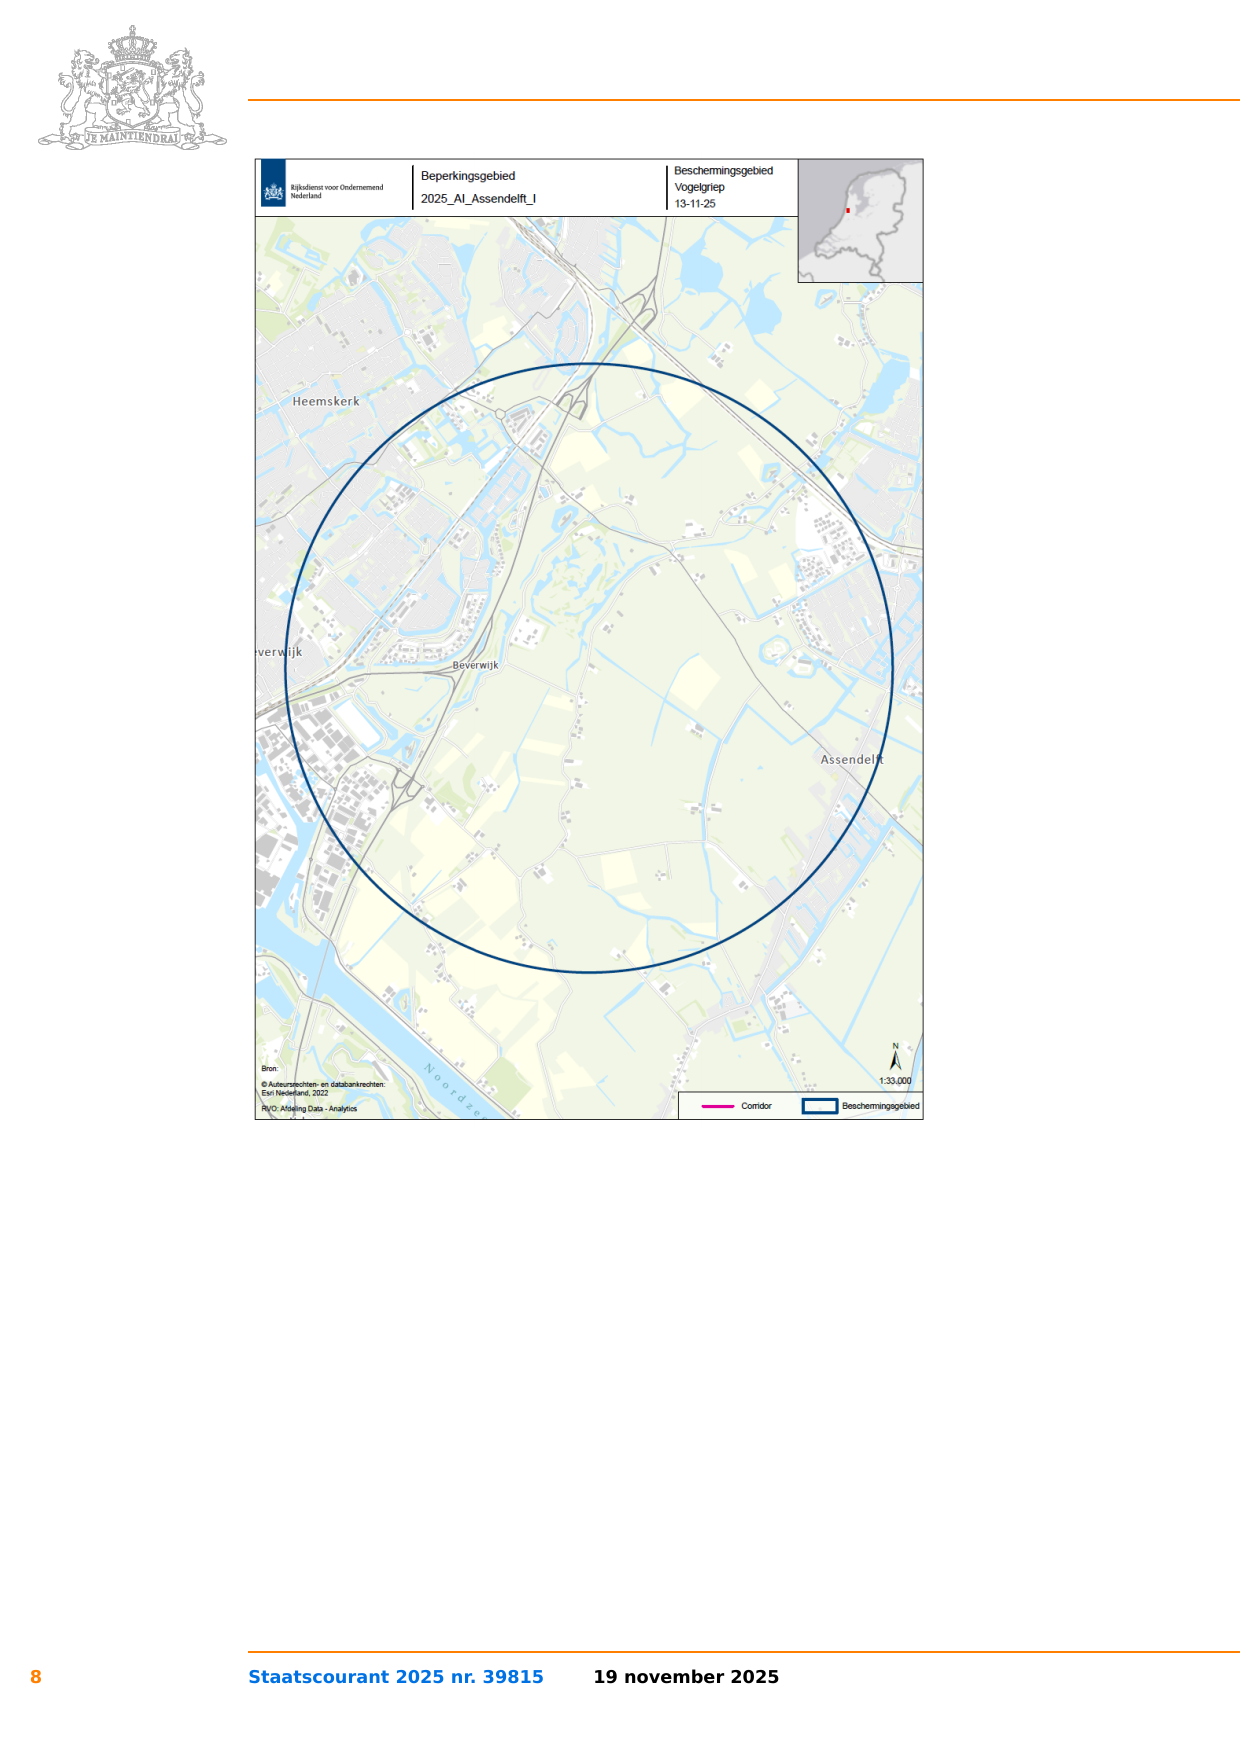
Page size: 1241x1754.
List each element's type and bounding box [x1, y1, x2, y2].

picture [248, 151, 928, 1127]
picture [38, 25, 227, 150]
